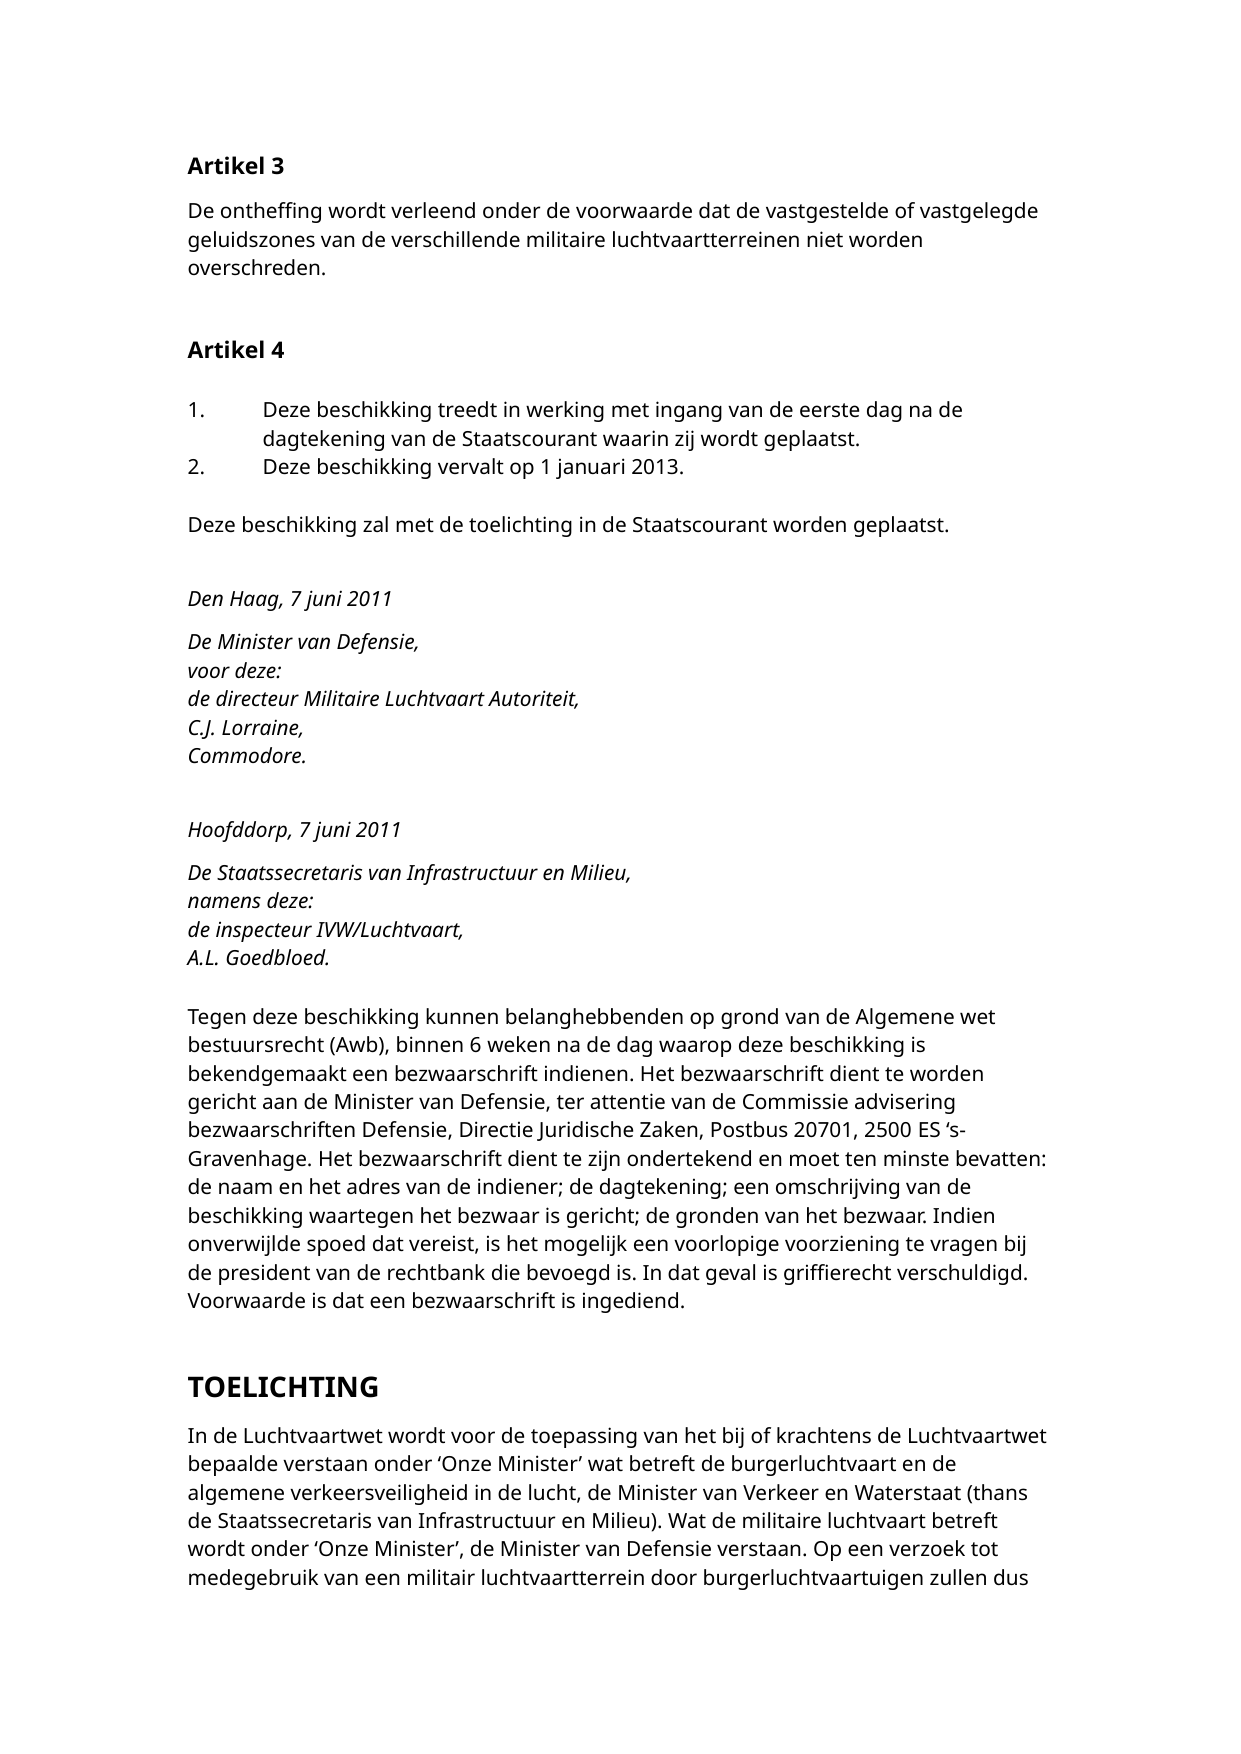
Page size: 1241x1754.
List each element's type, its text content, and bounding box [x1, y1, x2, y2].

text Deze beschikking zal met de toelichting in de Staatscourant worden geplaatst. [187, 511, 1053, 539]
subtitle Artikel 4 [187, 334, 1053, 365]
list Deze beschikking vervalt op 1 januari 2013. [187, 452, 1053, 481]
text de inspecteur IVW/Luchtvaart, [187, 915, 1053, 943]
subtitle Artikel 3 [187, 150, 1053, 181]
text C.J. Lorraine, [187, 713, 1053, 741]
text namens deze: [187, 887, 1053, 915]
list Deze beschikking treedt in werking met ingang van de eerste dag na de dagtekening van de Staatscourant waarin zij wordt geplaatst. [187, 395, 1053, 452]
text In de Luchtvaartwet wordt voor de toepassing van het bij of krachtens de Luchtvaartwet bepaalde verstaan onder ‘Onze Minister’ wat betreft de burgerluchtvaart en de algemene verkeersveiligheid in de lucht, de Minister van Verkeer en Waterstaat (thans de Staatssecretaris van Infrastructuur en Milieu). Wat de militaire luchtvaart betreft wordt onder ‘Onze Minister’, de Minister van Defensie verstaan. Op een verzoek tot medegebruik van een militair luchtvaartterrein door burgerluchtvaartuigen zullen dus [187, 1421, 1053, 1591]
text Commodore. [187, 741, 1053, 770]
text voor deze: [187, 656, 1053, 684]
text De ontheffing wordt verleend onder de voorwaarde dat de vastgestelde of vastgelegde geluidszones van de verschillende militaire luchtvaartterreinen niet worden overschreden. [187, 196, 1053, 282]
subtitle TOELICHTING [187, 1367, 1053, 1406]
text Hoofddorp, 7 juni 2011 [187, 815, 1053, 843]
text Den Haag, 7 juni 2011 [187, 584, 1053, 612]
text De Staatssecretaris van Infrastructuur en Milieu, [187, 858, 1053, 887]
text Tegen deze beschikking kunnen belanghebbenden op grond van de Algemene wet bestuursrecht (Awb), binnen 6 weken na de dag waarop deze beschikking is bekendgemaakt een bezwaarschrift indienen. Het bezwaarschrift dient te worden gericht aan de Minister van Defensie, ter attentie van de Commissie advisering bezwaarschriften Defensie, Directie Juridische Zaken, Postbus 20701, 2500 ES ‘s-Gravenhage. Het bezwaarschrift dient te zijn ondertekend en moet ten minste bevatten: de naam en het adres van de indiener; de dagtekening; een omschrijving van de beschikking waartegen het bezwaar is gericht; de gronden van het bezwaar. Indien onverwijlde spoed dat vereist, is het mogelijk een voorlopige voorziening te vragen bij de president van de rechtbank die bevoegd is. In dat geval is griffierecht verschuldigd. Voorwaarde is dat een bezwaarschrift is ingediend. [187, 1002, 1053, 1315]
text A.L. Goedbloed. [187, 943, 1053, 972]
text de directeur Militaire Luchtvaart Autoriteit, [187, 684, 1053, 713]
text De Minister van Defensie, [187, 627, 1053, 656]
